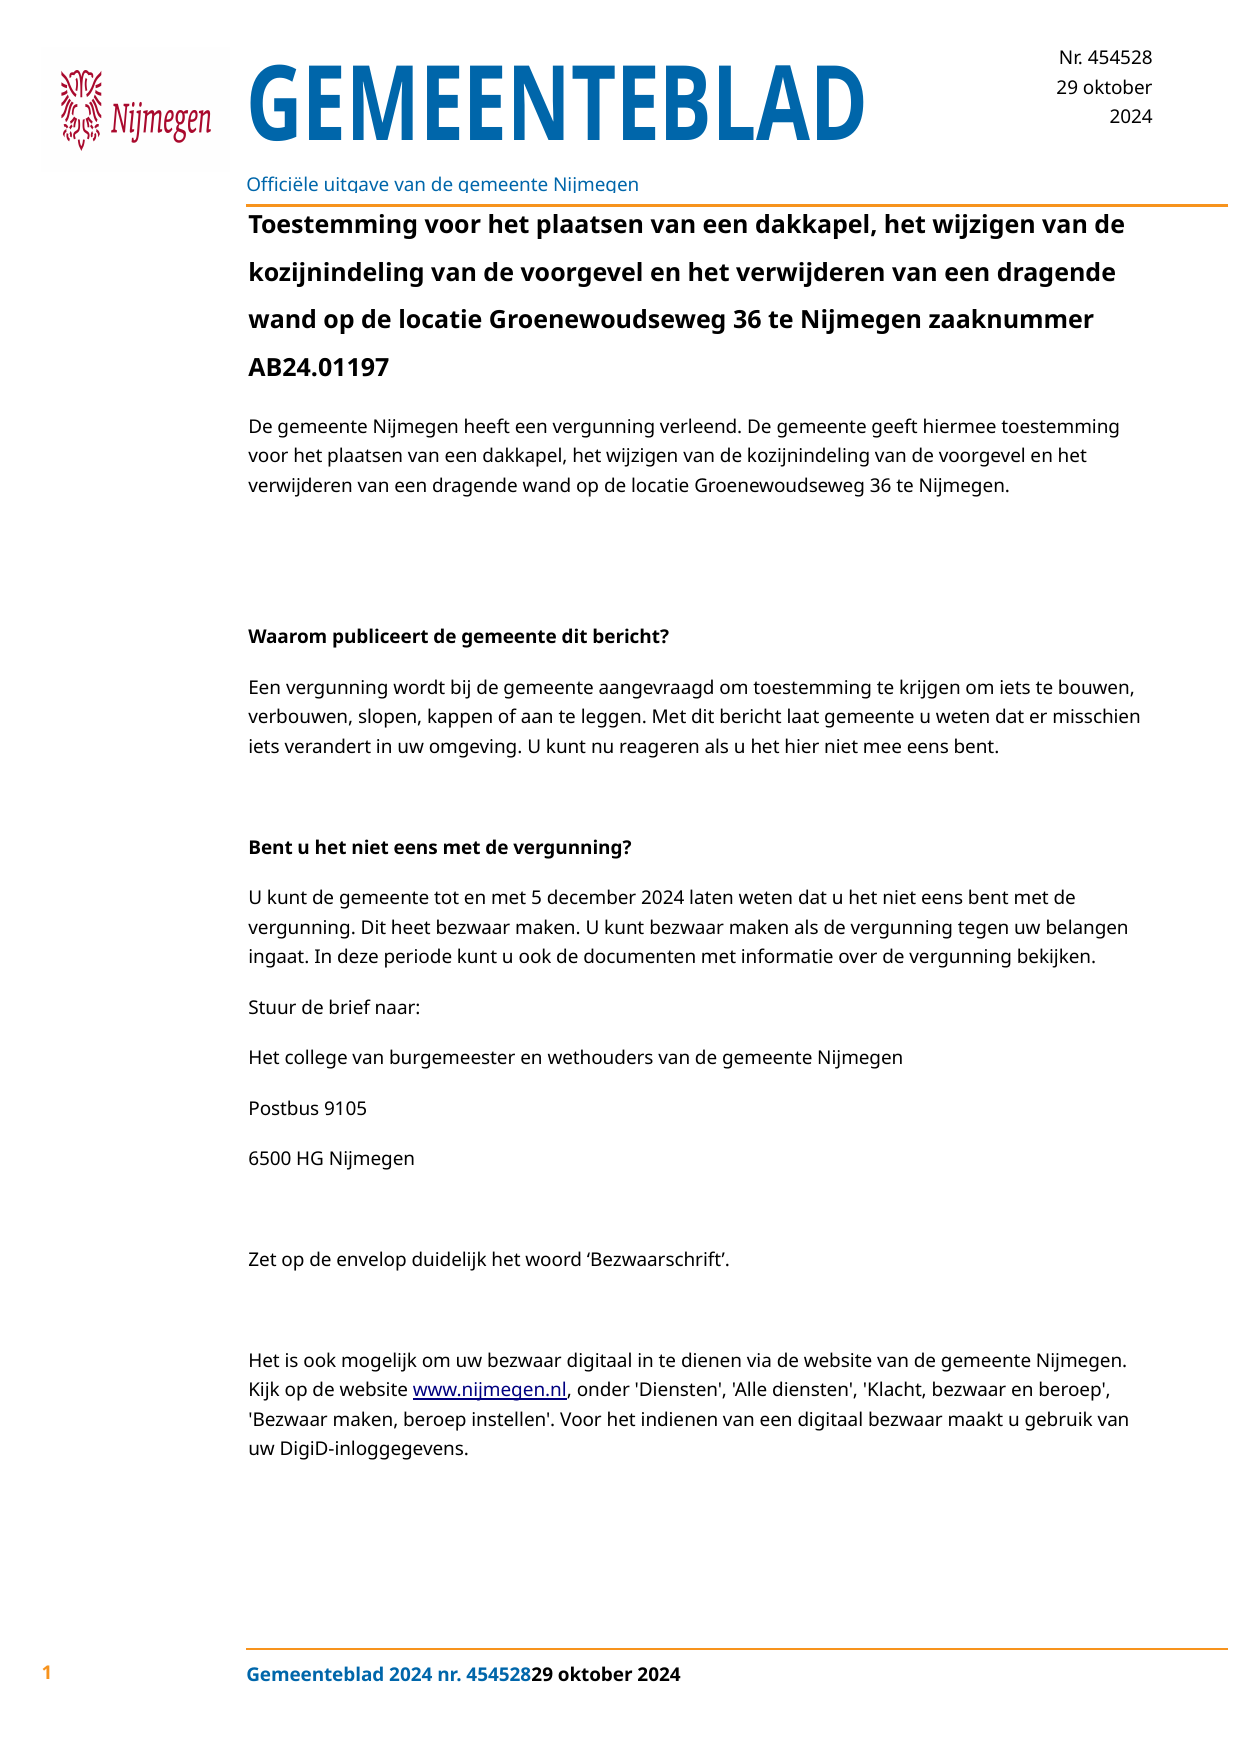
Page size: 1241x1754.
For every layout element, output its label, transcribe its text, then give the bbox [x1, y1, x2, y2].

text Waarom publiceert de gemeente dit bericht? [248, 623, 1152, 649]
text Toestemming voor het plaatsen van een dakkapel, het wijzigen van de kozijnindeling van de voorgevel en het verwijderen van een dragende wand op de locatie Groenewoudseweg 36 te Nijmegen zaaknummer AB24.01197 [248, 207, 1152, 384]
text Het college van burgemeester en wethouders van de gemeente Nijmegen [248, 1044, 1152, 1070]
text Het is ook mogelijk om uw bezwaar digitaal in te dienen via de website van de gemeente Nijmegen. Kijk op de website www.nijmegen.nl, onder 'Diensten', 'Alle diensten', 'Klacht, bezwaar en beroep', 'Bezwaar maken, beroep instellen'. Voor het indienen van een digitaal bezwaar maakt u gebruik van uw DigiD-inloggegevens. [248, 1347, 1152, 1461]
text Stuur de brief naar: [248, 994, 1152, 1020]
text Postbus 9105 [248, 1095, 1152, 1121]
picture [41, 47, 231, 172]
text 6500 HG Nijmegen [248, 1145, 1152, 1171]
text De gemeente Nijmegen heeft een vergunning verleend. De gemeente geeft hiermee toestemming voor het plaatsen van een dakkapel, het wijzigen van de kozijnindeling van de voorgevel en het verwijderen van een dragende wand op de locatie Groenewoudseweg 36 te Nijmegen. [248, 413, 1152, 498]
text Bent u het niet eens met de vergunning? [248, 834, 1152, 860]
text Zet op de envelop duidelijk het woord ‘Bezwaarschrift’. [248, 1246, 1152, 1272]
text U kunt de gemeente tot en met 5 december 2024 laten weten dat u het niet eens bent met de vergunning. Dit heet bezwaar maken. U kunt bezwaar maken als de vergunning tegen uw belangen ingaat. In deze periode kunt u ook de documenten met informatie over de vergunning bekijken. [248, 884, 1152, 969]
text Een vergunning wordt bij de gemeente aangevraagd om toestemming te krijgen om iets te bouwen, verbouwen, slopen, kappen of aan te leggen. Met dit bericht laat gemeente u weten dat er misschien iets verandert in uw omgeving. U kunt nu reageren als u het hier niet mee eens bent. [248, 674, 1152, 759]
